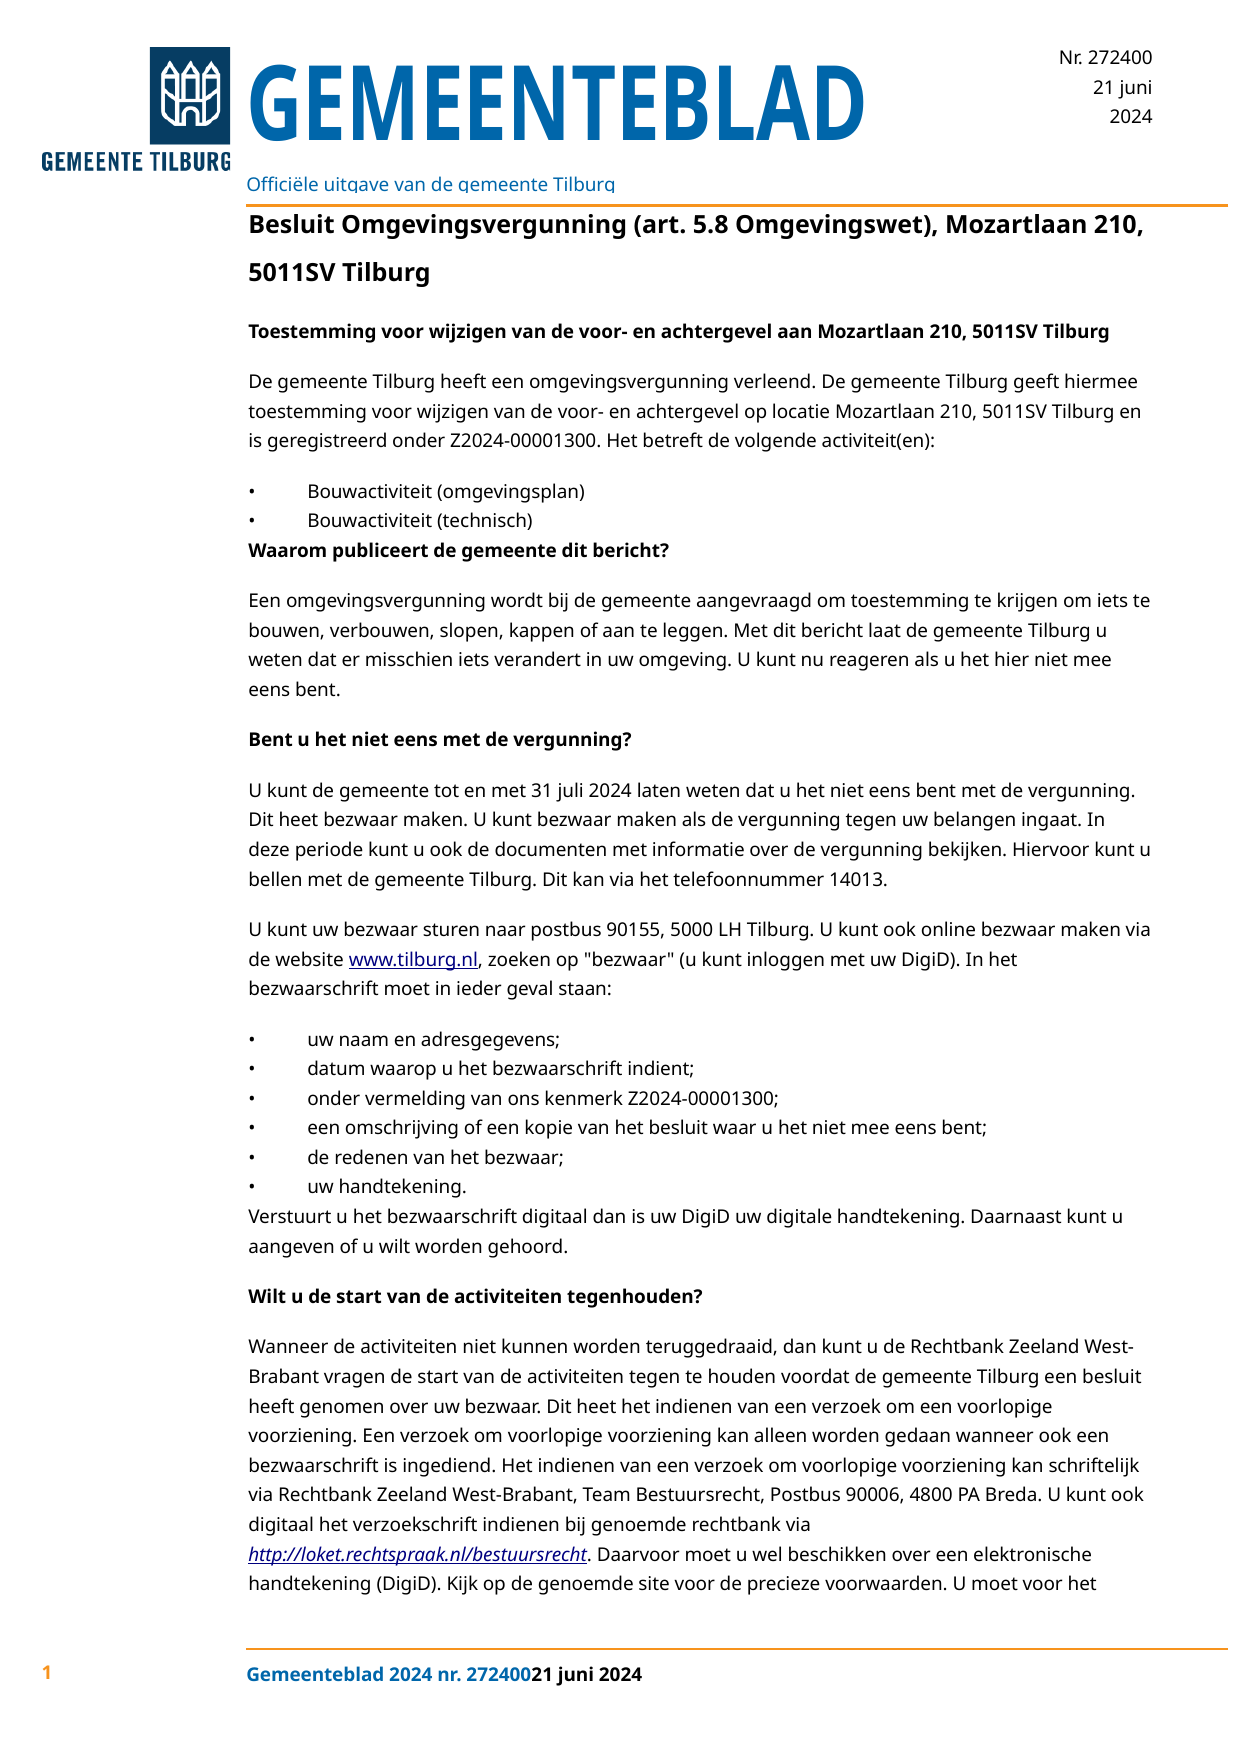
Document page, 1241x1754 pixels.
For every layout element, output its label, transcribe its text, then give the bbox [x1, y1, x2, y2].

list een omschrijving of een kopie van het besluit waar u het niet mee eens bent; [248, 1114, 1152, 1140]
list de redenen van het bezwaar; [248, 1144, 1152, 1170]
text Besluit Omgevingsvergunning (art. 5.8 Omgevingswet), Mozartlaan 210, 5011SV Tilburg [248, 207, 1152, 288]
text Wanneer de activiteiten niet kunnen worden teruggedraaid, dan kunt u de Rechtbank Zeeland West-Brabant vragen de start van de activiteiten tegen te houden voordat de gemeente Tilburg een besluit heeft genomen over uw bezwaar. Dit heet het indienen van een verzoek om een voorlopige voorziening. Een verzoek om voorlopige voorziening kan alleen worden gedaan wanneer ook een bezwaarschrift is ingediend. Het indienen van een verzoek om voorlopige voorziening kan schriftelijk via Rechtbank Zeeland West-Brabant, Team Bestuursrecht, Postbus 90006, 4800 PA Breda. U kunt ook digitaal het verzoekschrift indienen bij genoemde rechtbank via http://loket.rechtspraak.nl/bestuursrecht. Daarvoor moet u wel beschikken over een elektronische handtekening (DigiD). Kijk op de genoemde site voor de precieze voorwaarden. U moet voor het [248, 1334, 1152, 1596]
text Waarom publiceert de gemeente dit bericht? [248, 537, 1152, 563]
text Een omgevingsvergunning wordt bij de gemeente aangevraagd om toestemming te krijgen om iets te bouwen, verbouwen, slopen, kappen of aan te leggen. Met dit bericht laat de gemeente Tilburg u weten dat er misschien iets verandert in uw omgeving. U kunt nu reageren als u het hier niet mee eens bent. [248, 587, 1152, 702]
list uw naam en adresgegevens; [248, 1026, 1152, 1052]
text U kunt de gemeente tot en met 31 juli 2024 laten weten dat u het niet eens bent met de vergunning. Dit heet bezwaar maken. U kunt bezwaar maken als de vergunning tegen uw belangen ingaat. In deze periode kunt u ook de documenten met informatie over de vergunning bekijken. Hiervoor kunt u bellen met de gemeente Tilburg. Dit kan via het telefoonnummer 14013. [248, 777, 1152, 892]
list Bouwactiviteit (omgevingsplan) [248, 478, 1152, 504]
picture [41, 47, 231, 172]
text De gemeente Tilburg heeft een omgevingsvergunning verleend. De gemeente Tilburg geeft hiermee toestemming voor wijzigen van de voor- en achtergevel op locatie Mozartlaan 210, 5011SV Tilburg en is geregistreerd onder Z2024-00001300. Het betreft de volgende activiteit(en): [248, 368, 1152, 453]
list onder vermelding van ons kenmerk Z2024-00001300; [248, 1085, 1152, 1111]
list datum waarop u het bezwaarschrift indient; [248, 1055, 1152, 1081]
text Toestemming voor wijzigen van de voor- en achtergevel aan Mozartlaan 210, 5011SV Tilburg [248, 318, 1152, 344]
list Bouwactiviteit (technisch) [248, 507, 1152, 533]
text Verstuurt u het bezwaarschrift digitaal dan is uw DigiD uw digitale handtekening. Daarnaast kunt u aangeven of u wilt worden gehoord. [248, 1203, 1152, 1259]
text Wilt u de start van de activiteiten tegenhouden? [248, 1283, 1152, 1309]
text Bent u het niet eens met de vergunning? [248, 727, 1152, 752]
list uw handtekening. [248, 1174, 1152, 1199]
text U kunt uw bezwaar sturen naar postbus 90155, 5000 LH Tilburg. U kunt ook online bezwaar maken via de website www.tilburg.nl, zoeken op "bezwaar" (u kunt inloggen met uw DigiD). In het bezwaarschrift moet in ieder geval staan: [248, 916, 1152, 1001]
